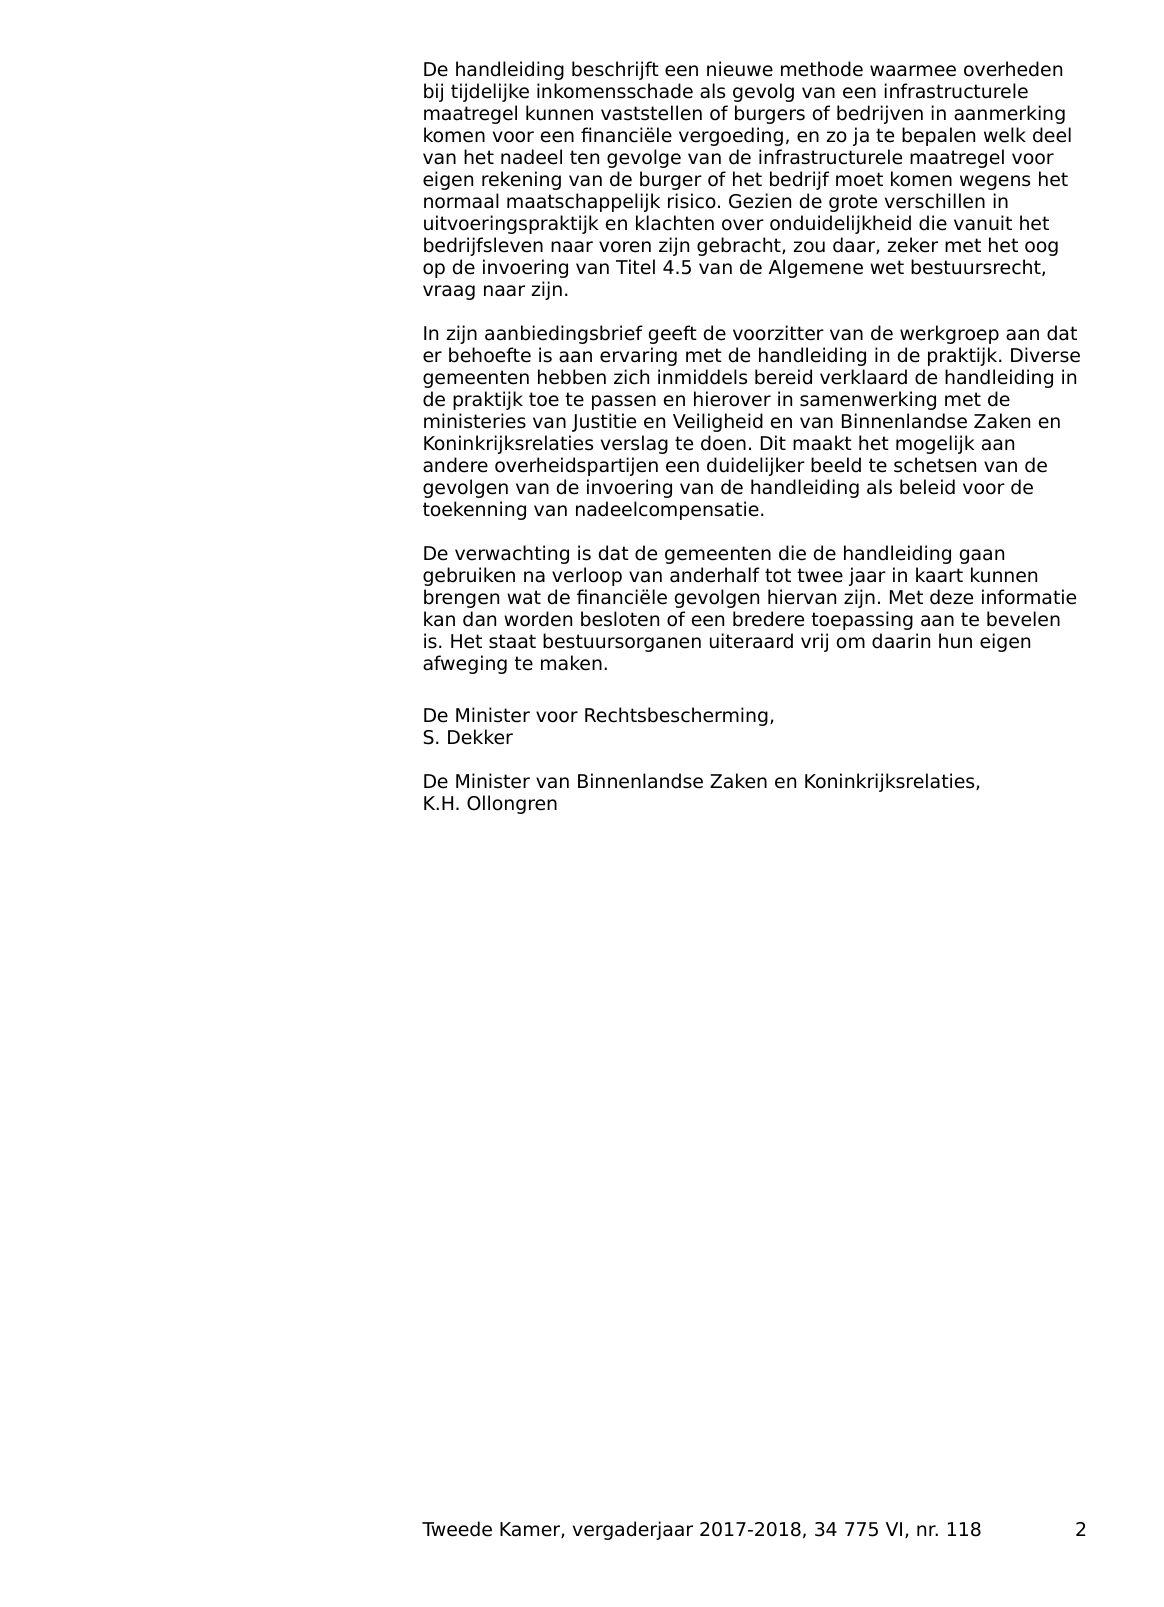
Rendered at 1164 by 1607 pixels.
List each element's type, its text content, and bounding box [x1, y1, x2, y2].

text De Minister voor Rechtsbescherming, S. Dekker [422, 705, 1087, 749]
text In zijn aanbiedingsbrief geeft de voorzitter van de werkgroep aan dat er behoefte is aan ervaring met de handleiding in de praktijk. Diverse gemeenten hebben zich inmiddels bereid verklaard de handleiding in de praktijk toe te passen en hierover in samenwerking met de ministeries van Justitie en Veiligheid en van Binnenlandse Zaken en Koninkrijksrelaties verslag te doen. Dit maakt het mogelijk aan andere overheidspartijen een duidelijker beeld te schetsen van de gevolgen van de invoering van de handleiding als beleid voor de toekenning van nadeelcompensatie. [422, 323, 1087, 521]
text De Minister van Binnenlandse Zaken en Koninkrijksrelaties, K.H. Ollongren [422, 771, 1087, 815]
text De verwachting is dat de gemeenten die de handleiding gaan gebruiken na verloop van anderhalf tot twee jaar in kaart kunnen brengen wat de financiële gevolgen hiervan zijn. Met deze informatie kan dan worden besloten of een bredere toepassing aan te bevelen is. Het staat bestuursorganen uiteraard vrij om daarin hun eigen afweging te maken. [422, 543, 1087, 675]
text De handleiding beschrijft een nieuwe methode waarmee overheden bij tijdelijke inkomensschade als gevolg van een infrastructurele maatregel kunnen vaststellen of burgers of bedrijven in aanmerking komen voor een financiële vergoeding, en zo ja te bepalen welk deel van het nadeel ten gevolge van de infrastructurele maatregel voor eigen rekening van de burger of het bedrijf moet komen wegens het normaal maatschappelijk risico. Gezien de grote verschillen in uitvoeringspraktijk en klachten over onduidelijkheid die vanuit het bedrijfsleven naar voren zijn gebracht, zou daar, zeker met het oog op de invoering van Titel 4.5 van de Algemene wet bestuursrecht, vraag naar zijn. [422, 59, 1087, 301]
